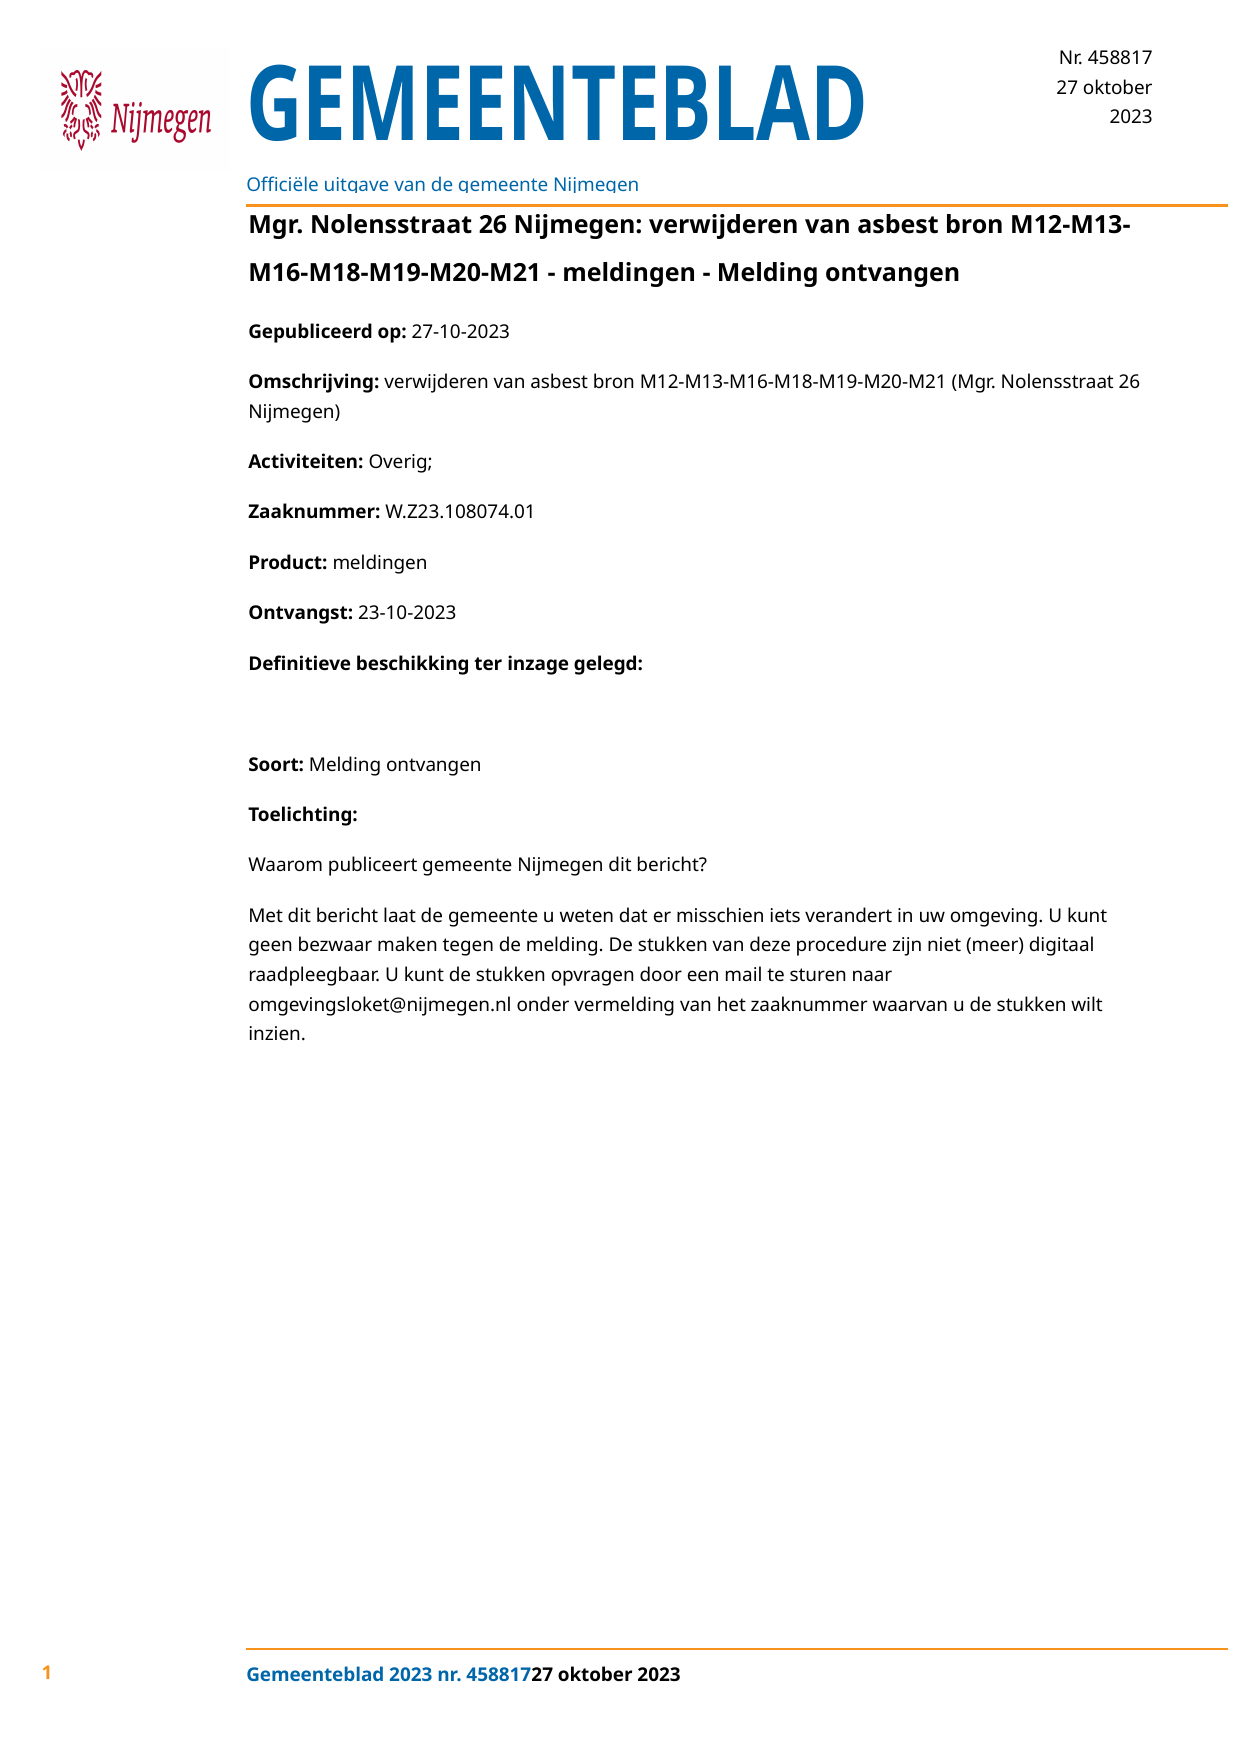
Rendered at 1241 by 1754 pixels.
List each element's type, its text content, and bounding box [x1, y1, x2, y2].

text Toelichting: [248, 801, 1152, 827]
text Soort: Melding ontvangen [248, 751, 1152, 777]
text Ontvangst: 23-10-2023 [248, 599, 1152, 625]
text Gepubliceerd op: 27-10-2023 [248, 318, 1152, 344]
text Product: meldingen [248, 549, 1152, 575]
text Met dit bericht laat de gemeente u weten dat er misschien iets verandert in uw omgeving. U kunt geen bezwaar maken tegen de melding. De stukken van deze procedure zijn niet (meer) digitaal raadpleegbaar. U kunt de stukken opvragen door een mail te sturen naar omgevingsloket@nijmegen.nl onder vermelding van het zaaknummer waarvan u de stukken wilt inzien. [248, 902, 1152, 1046]
text Waarom publiceert gemeente Nijmegen dit bericht? [248, 852, 1152, 877]
text Zaaknummer: W.Z23.108074.01 [248, 499, 1152, 524]
text Activiteiten: Overig; [248, 448, 1152, 474]
text Mgr. Nolensstraat 26 Nijmegen: verwijderen van asbest bron M12-M13-M16-M18-M19-M20-M21 - meldingen - Melding ontvangen [248, 207, 1152, 288]
text Omschrijving: verwijderen van asbest bron M12-M13-M16-M18-M19-M20-M21 (Mgr. Nolensstraat 26 Nijmegen) [248, 368, 1152, 424]
picture [41, 47, 231, 172]
text Definitieve beschikking ter inzage gelegd: [248, 650, 1152, 676]
